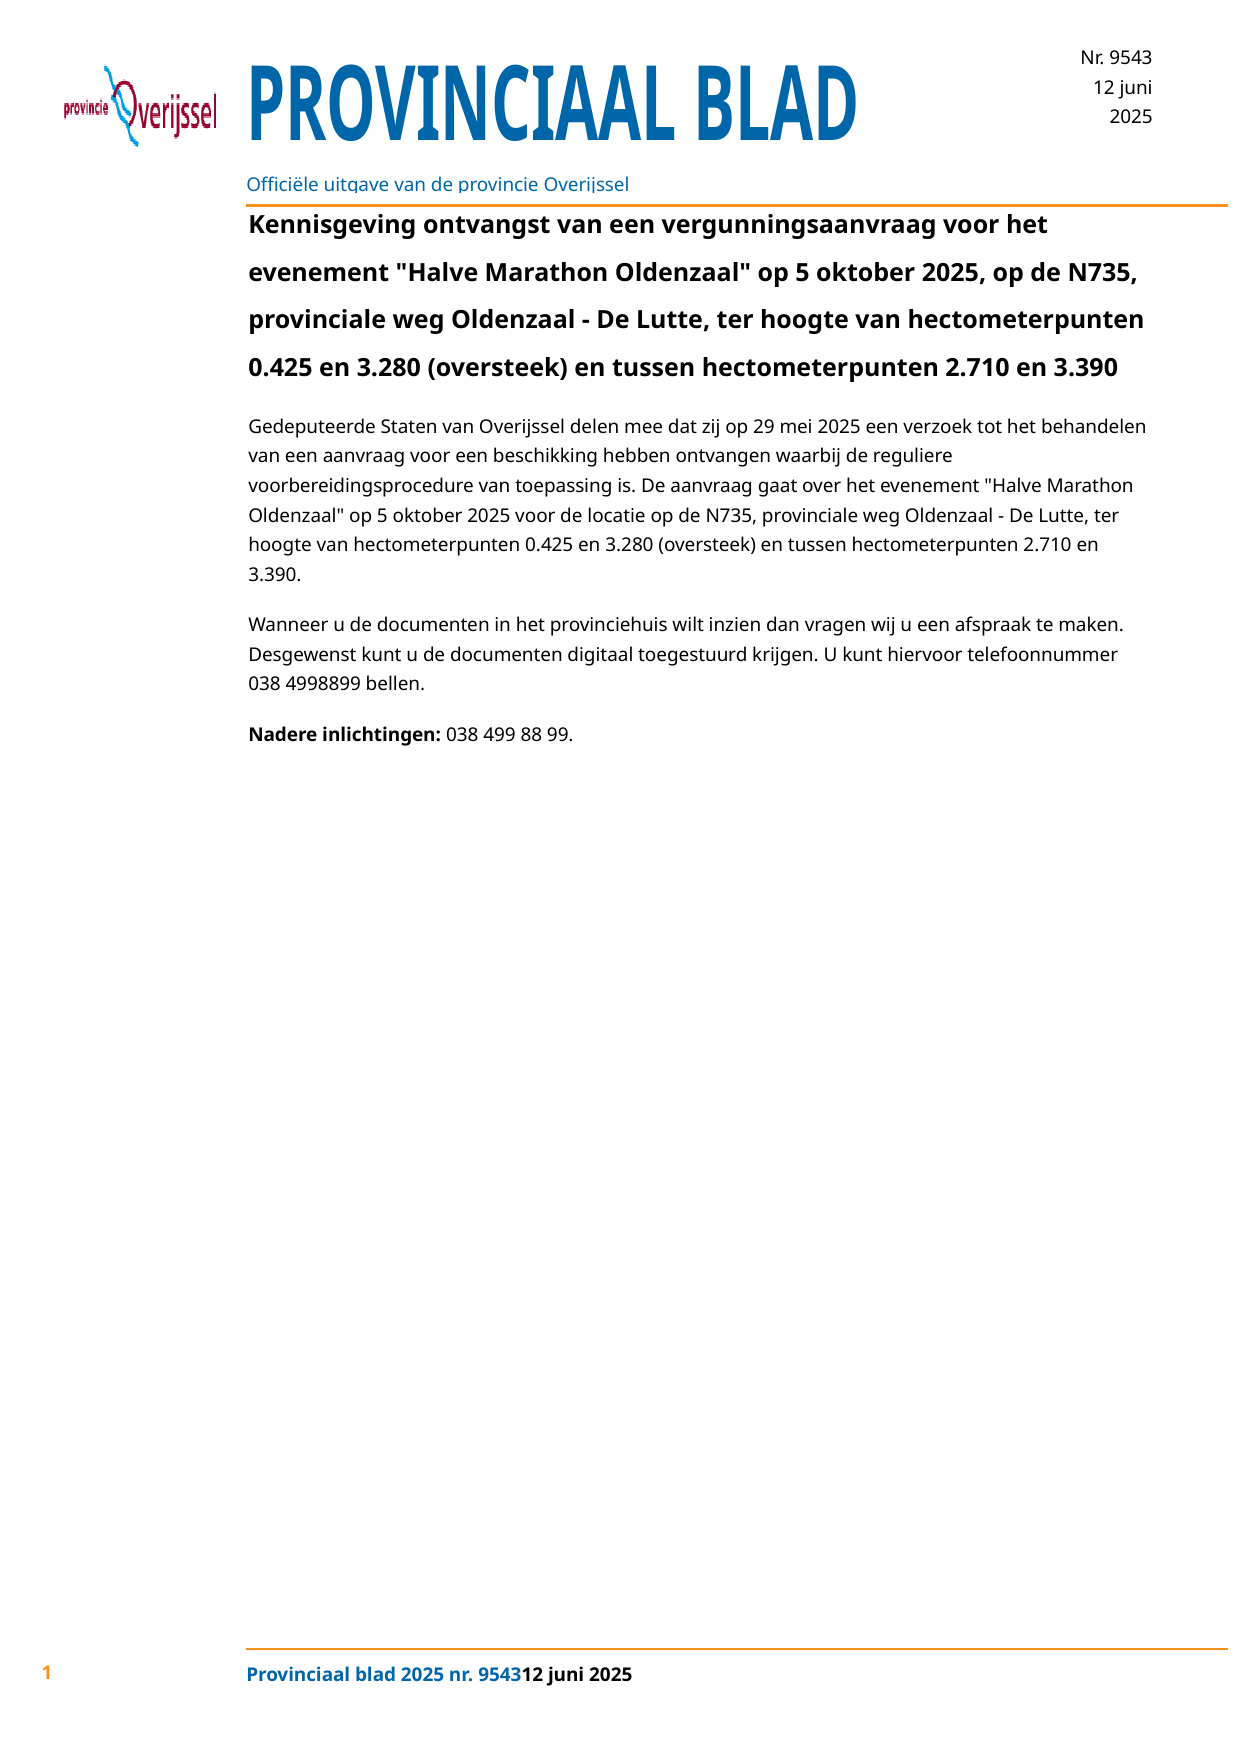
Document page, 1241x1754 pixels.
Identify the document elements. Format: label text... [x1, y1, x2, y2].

text Kennisgeving ontvangst van een vergunningsaanvraag voor het evenement "Halve Marathon Oldenzaal" op 5 oktober 2025, op de N735, provinciale weg Oldenzaal - De Lutte, ter hoogte van hectometerpunten 0.425 en 3.280 (oversteek) en tussen hectometerpunten 2.710 en 3.390 [248, 207, 1152, 384]
text Nadere inlichtingen: 038 499 88 99. [248, 721, 1152, 747]
text Gedeputeerde Staten van Overijssel delen mee dat zij op 29 mei 2025 een verzoek tot het behandelen van een aanvraag voor een beschikking hebben ontvangen waarbij de reguliere voorbereidingsprocedure van toepassing is. De aanvraag gaat over het evenement "Halve Marathon Oldenzaal" op 5 oktober 2025 voor de locatie op de N735, provinciale weg Oldenzaal - De Lutte, ter hoogte van hectometerpunten 0.425 en 3.280 (oversteek) en tussen hectometerpunten 2.710 en 3.390. [248, 413, 1152, 587]
picture [41, 47, 231, 172]
text Wanneer u de documenten in het provinciehuis wilt inzien dan vragen wij u een afspraak te maken. Desgewenst kunt u de documenten digitaal toegestuurd krijgen. U kunt hiervoor telefoonnummer 038 4998899 bellen. [248, 611, 1152, 696]
